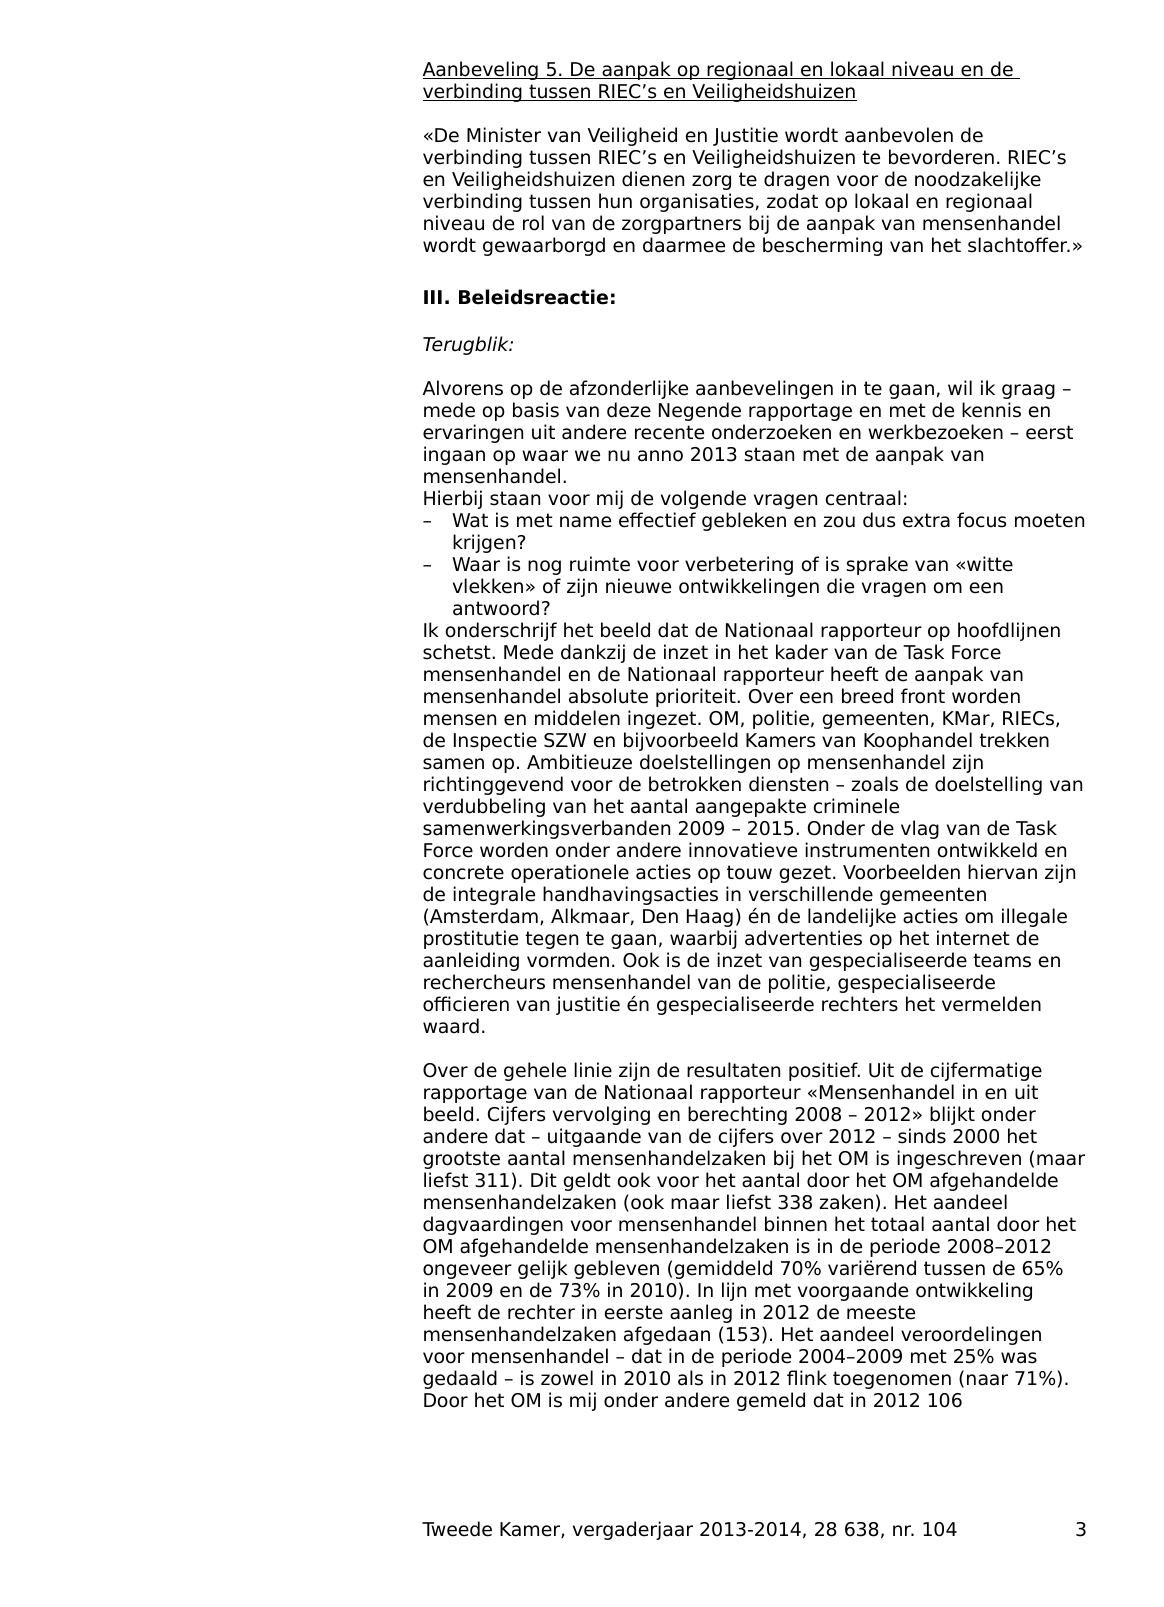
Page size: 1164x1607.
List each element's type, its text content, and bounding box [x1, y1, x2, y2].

text – Wat is met name effectief gebleken en zou dus extra focus moeten krijgen? [422, 510, 1087, 554]
subtitle Terugblik: [422, 334, 1087, 356]
text «De Minister van Veiligheid en Justitie wordt aanbevolen de verbinding tussen RIEC’s en Veiligheidshuizen te bevorderen. RIEC’s en Veiligheidshuizen dienen zorg te dragen voor de noodzakelijke verbinding tussen hun organisaties, zodat op lokaal en regionaal niveau de rol van de zorgpartners bij de aanpak van mensenhandel wordt gewaarborgd en daarmee de bescherming van het slachtoffer.» [422, 125, 1087, 257]
text Ik onderschrijf het beeld dat de Nationaal rapporteur op hoofdlijnen schetst. Mede dankzij de inzet in het kader van de Task Force mensenhandel en de Nationaal rapporteur heeft de aanpak van mensenhandel absolute prioriteit. Over een breed front worden mensen en middelen ingezet. OM, politie, gemeenten, KMar, RIECs, de Inspectie SZW en bijvoorbeeld Kamers van Koophandel trekken samen op. Ambitieuze doelstellingen op mensenhandel zijn richtinggevend voor de betrokken diensten – zoals de doelstelling van verdubbeling van het aantal aangepakte criminele samenwerkingsverbanden 2009 – 2015. Onder de vlag van de Task Force worden onder andere innovatieve instrumenten ontwikkeld en concrete operationele acties op touw gezet. Voorbeelden hiervan zijn de integrale handhavingsacties in verschillende gemeenten (Amsterdam, Alkmaar, Den Haag) én de landelijke acties om illegale prostitutie tegen te gaan, waarbij advertenties op het internet de aanleiding vormden. Ook is de inzet van gespecialiseerde teams en rechercheurs mensenhandel van de politie, gespecialiseerde officieren van justitie én gespecialiseerde rechters het vermelden waard. [422, 620, 1087, 1038]
text Alvorens op de afzonderlijke aanbevelingen in te gaan, wil ik graag – mede op basis van deze Negende rapportage en met de kennis en ervaringen uit andere recente onderzoeken en werkbezoeken – eerst ingaan op waar we nu anno 2013 staan met de aanpak van mensenhandel. [422, 378, 1087, 488]
text – Waar is nog ruimte voor verbetering of is sprake van «witte vlekken» of zijn nieuwe ontwikkelingen die vragen om een antwoord? [422, 554, 1087, 620]
text Over de gehele linie zijn de resultaten positief. Uit de cijfermatige rapportage van de Nationaal rapporteur «Mensenhandel in en uit beeld. Cijfers vervolging en berechting 2008 – 2012» blijkt onder andere dat – uitgaande van de cijfers over 2012 – sinds 2000 het grootste aantal mensenhandelzaken bij het OM is ingeschreven (maar liefst 311). Dit geldt ook voor het aantal door het OM afgehandelde mensenhandelzaken (ook maar liefst 338 zaken). Het aandeel dagvaardingen voor mensenhandel binnen het totaal aantal door het OM afgehandelde mensenhandelzaken is in de periode 2008–2012 ongeveer gelijk gebleven (gemiddeld 70% variërend tussen de 65% in 2009 en de 73% in 2010). In lijn met voorgaande ontwikkeling heeft de rechter in eerste aanleg in 2012 de meeste mensenhandelzaken afgedaan (153). Het aandeel veroordelingen voor mensenhandel – dat in de periode 2004–2009 met 25% was gedaald – is zowel in 2010 als in 2012 flink toegenomen (naar 71%). Door het OM is mij onder andere gemeld dat in 2012 106 [422, 1060, 1087, 1411]
subtitle III. Beleidsreactie: [422, 287, 1087, 309]
subtitle Aanbeveling 5. De aanpak op regionaal en lokaal niveau en de verbinding tussen RIEC’s en Veiligheidshuizen [422, 59, 1087, 103]
text Hierbij staan voor mij de volgende vragen centraal: [422, 488, 1087, 510]
